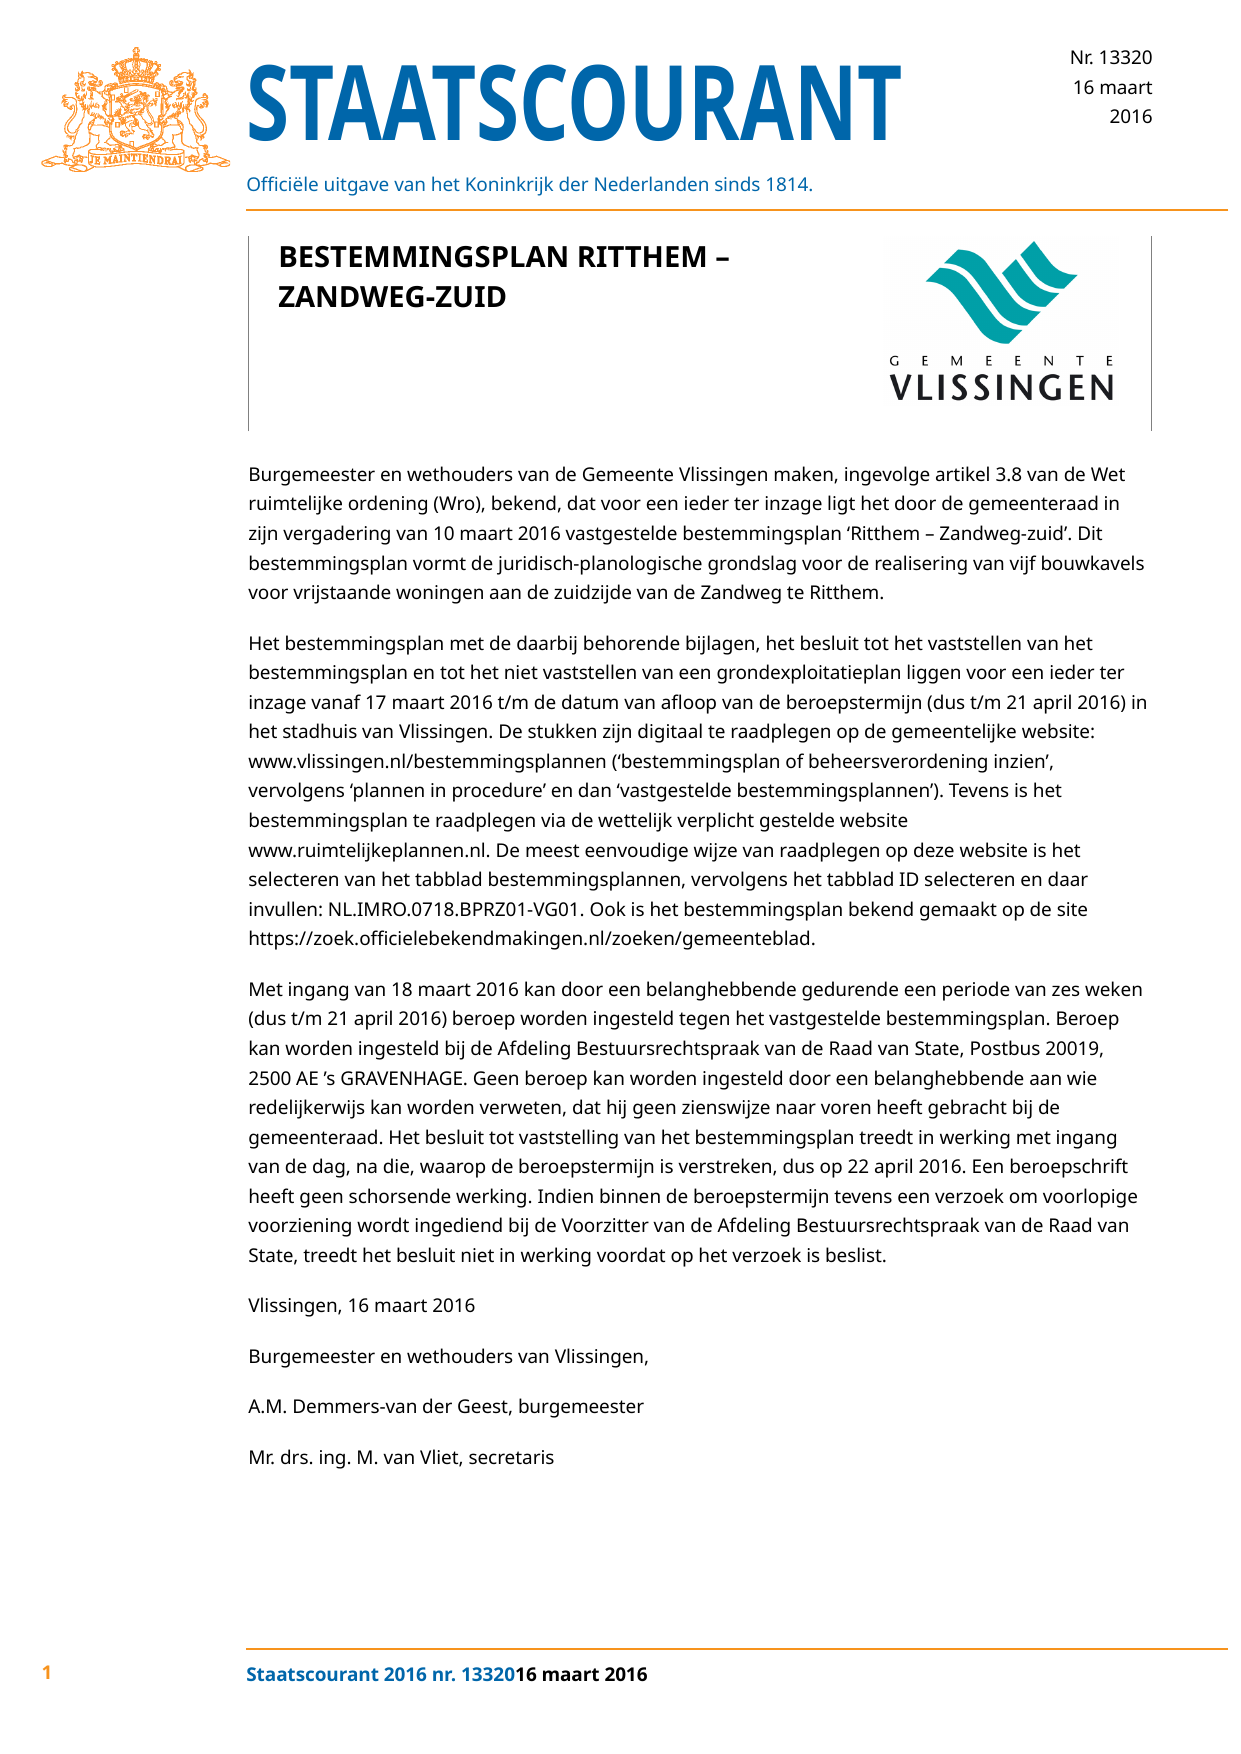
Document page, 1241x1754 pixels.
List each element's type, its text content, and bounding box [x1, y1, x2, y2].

text Burgemeester en wethouders van de Gemeente Vlissingen maken, ingevolge artikel 3.8 van de Wet ruimtelijke ordening (Wro), bekend, dat voor een ieder ter inzage ligt het door de gemeenteraad in zijn vergadering van 10 maart 2016 vastgestelde bestemmingsplan ‘Ritthem – Zandweg-zuid’. Dit bestemmingsplan vormt de juridisch-planologische grondslag voor de realisering van vijf bouwkavels voor vrijstaande woningen aan de zuidzijde van de Zandweg te Ritthem. [248, 461, 1152, 605]
picture [882, 236, 1119, 406]
text Burgemeester en wethouders van Vlissingen, [248, 1343, 1152, 1369]
text Met ingang van 18 maart 2016 kan door een belanghebbende gedurende een periode van zes weken (dus t/m 21 april 2016) beroep worden ingesteld tegen het vastgestelde bestemmingsplan. Beroep kan worden ingesteld bij de Afdeling Bestuursrechtspraak van de Raad van State, Postbus 20019, 2500 AE ’s GRAVENHAGE. Geen beroep kan worden ingesteld door een belanghebbende aan wie redelijkerwijs kan worden verweten, dat hij geen zienswijze naar voren heeft gebracht bij de gemeenteraad. Het besluit tot vaststelling van het bestemmingsplan treedt in werking met ingang van de dag, na die, waarop de beroepstermijn is verstreken, dus op 22 april 2016. Een beroepschrift heeft geen schorsende werking. Indien binnen de beroepstermijn tevens een verzoek om voorlopige voorziening wordt ingediend bij de Voorzitter van de Afdeling Bestuursrechtspraak van de Raad van State, treedt het besluit niet in werking voordat op het verzoek is beslist. [248, 976, 1152, 1268]
picture [41, 47, 231, 172]
table_header BESTEMMINGSPLAN RITTHEM – ZANDWEG-ZUID [249, 236, 850, 431]
table_header [850, 236, 1151, 431]
text Vlissingen, 16 maart 2016 [248, 1293, 1152, 1318]
text Het bestemmingsplan met de daarbij behorende bijlagen, het besluit tot het vaststellen van het bestemmingsplan en tot het niet vaststellen van een grondexploitatieplan liggen voor een ieder ter inzage vanaf 17 maart 2016 t/m de datum van afloop van de beroepstermijn (dus t/m 21 april 2016) in het stadhuis van Vlissingen. De stukken zijn digitaal te raadplegen op de gemeentelijke website: www.vlissingen.nl/bestemmingsplannen (‘bestemmingsplan of beheersverordening inzien’, vervolgens ‘plannen in procedure’ en dan ‘vastgestelde bestemmingsplannen’). Tevens is het bestemmingsplan te raadplegen via de wettelijk verplicht gestelde website www.ruimtelijkeplannen.nl. De meest eenvoudige wijze van raadplegen op deze website is het selecteren van het tabblad bestemmingsplannen, vervolgens het tabblad ID selecteren en daar invullen: NL.IMRO.0718.BPRZ01-VG01. Ook is het bestemmingsplan bekend gemaakt op de site https://zoek.officielebekendmakingen.nl/zoeken/gemeenteblad. [248, 630, 1152, 951]
text A.M. Demmers-van der Geest, burgemeester [248, 1393, 1152, 1419]
text Mr. drs. ing. M. van Vliet, secretaris [248, 1444, 1152, 1469]
